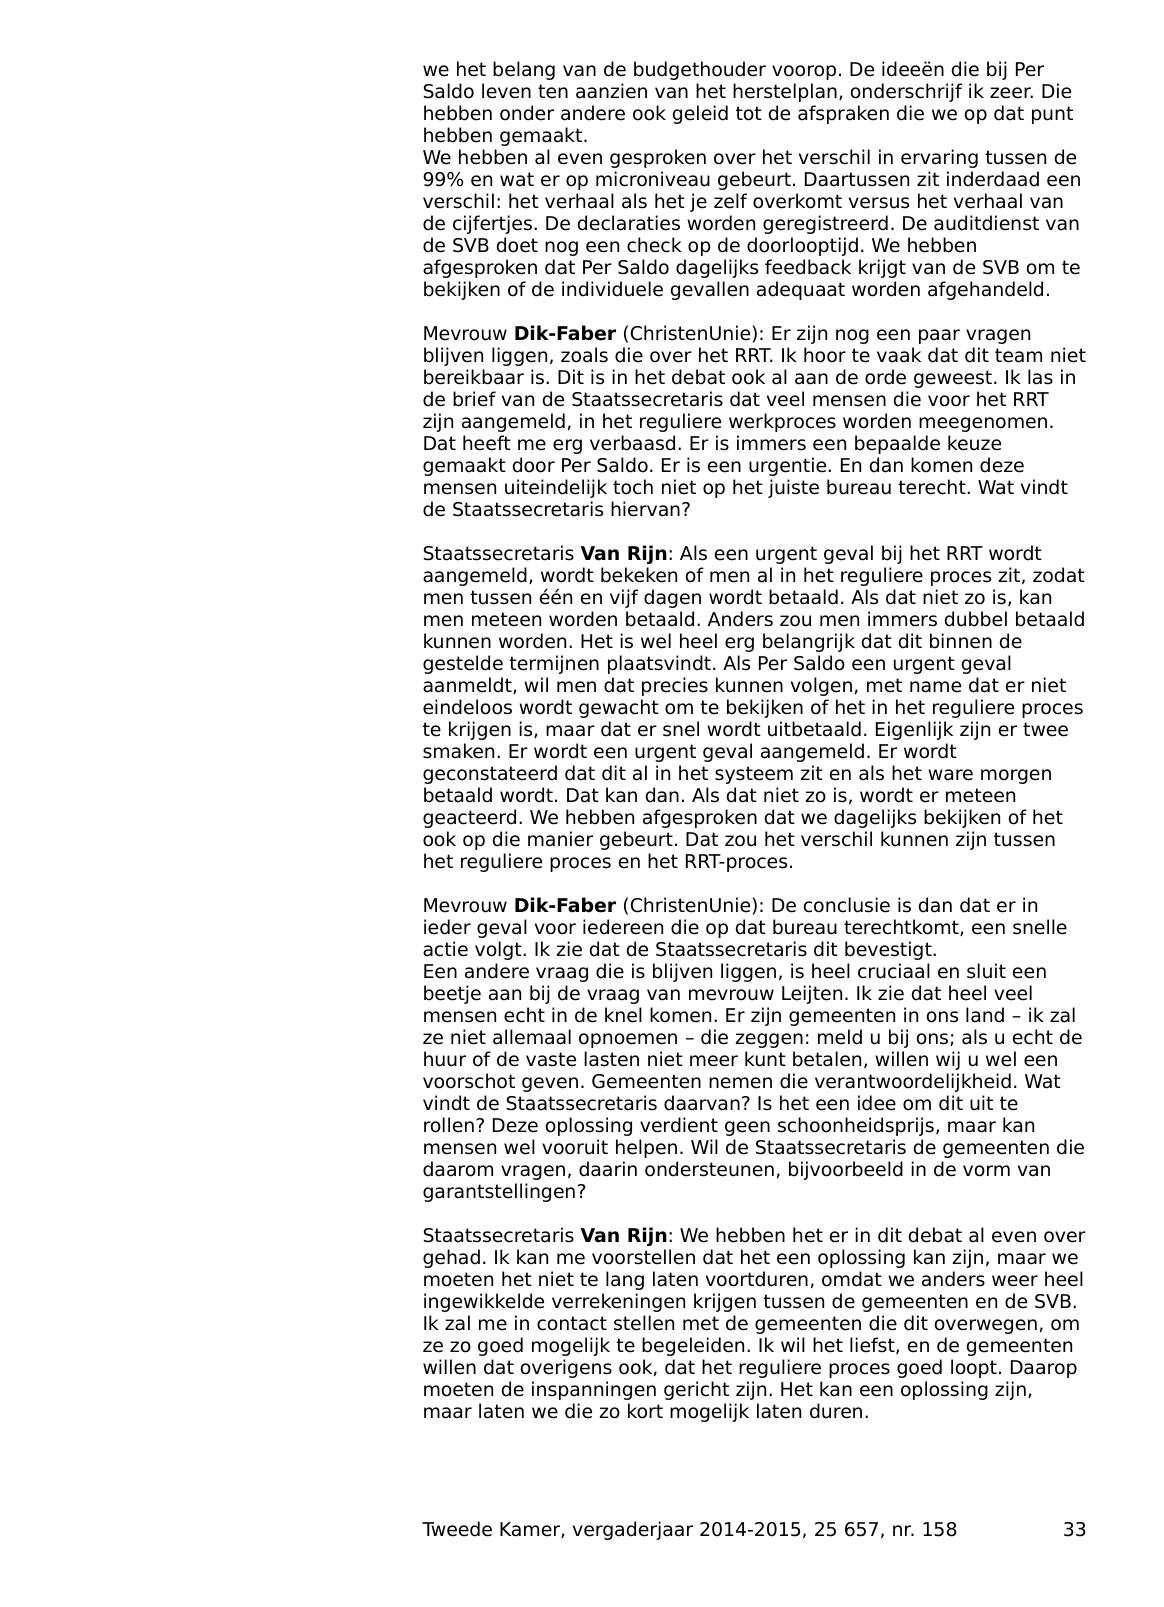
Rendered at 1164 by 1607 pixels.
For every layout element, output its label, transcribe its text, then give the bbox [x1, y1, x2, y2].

text Staatssecretaris Van Rijn: Als een urgent geval bij het RRT wordt aangemeld, wordt bekeken of men al in het reguliere proces zit, zodat men tussen één en vijf dagen wordt betaald. Als dat niet zo is, kan men meteen worden betaald. Anders zou men immers dubbel betaald kunnen worden. Het is wel heel erg belangrijk dat dit binnen de gestelde termijnen plaatsvindt. Als Per Saldo een urgent geval aanmeldt, wil men dat precies kunnen volgen, met name dat er niet eindeloos wordt gewacht om te bekijken of het in het reguliere proces te krijgen is, maar dat er snel wordt uitbetaald. Eigenlijk zijn er twee smaken. Er wordt een urgent geval aangemeld. Er wordt geconstateerd dat dit al in het systeem zit en als het ware morgen betaald wordt. Dat kan dan. Als dat niet zo is, wordt er meteen geacteerd. We hebben afgesproken dat we dagelijks bekijken of het ook op die manier gebeurt. Dat zou het verschil kunnen zijn tussen het reguliere proces en het RRT-proces. [422, 543, 1087, 873]
text Een andere vraag die is blijven liggen, is heel cruciaal en sluit een beetje aan bij de vraag van mevrouw Leijten. Ik zie dat heel veel mensen echt in de knel komen. Er zijn gemeenten in ons land – ik zal ze niet allemaal opnoemen – die zeggen: meld u bij ons; als u echt de huur of de vaste lasten niet meer kunt betalen, willen wij u wel een voorschot geven. Gemeenten nemen die verantwoordelijkheid. Wat vindt de Staatssecretaris daarvan? Is het een idee om dit uit te rollen? Deze oplossing verdient geen schoonheidsprijs, maar kan mensen wel vooruit helpen. Wil de Staatssecretaris de gemeenten die daarom vragen, daarin ondersteunen, bijvoorbeeld in de vorm van garantstellingen? [422, 961, 1087, 1203]
text Mevrouw Dik-Faber (ChristenUnie): Er zijn nog een paar vragen blijven liggen, zoals die over het RRT. Ik hoor te vaak dat dit team niet bereikbaar is. Dit is in het debat ook al aan de orde geweest. Ik las in de brief van de Staatssecretaris dat veel mensen die voor het RRT zijn aangemeld, in het reguliere werkproces worden meegenomen. Dat heeft me erg verbaasd. Er is immers een bepaalde keuze gemaakt door Per Saldo. Er is een urgentie. En dan komen deze mensen uiteindelijk toch niet op het juiste bureau terecht. Wat vindt de Staatssecretaris hiervan? [422, 323, 1087, 521]
text we het belang van de budgethouder voorop. De ideeën die bij Per Saldo leven ten aanzien van het herstelplan, onderschrijf ik zeer. Die hebben onder andere ook geleid tot de afspraken die we op dat punt hebben gemaakt. [422, 59, 1087, 147]
text Staatssecretaris Van Rijn: We hebben het er in dit debat al even over gehad. Ik kan me voorstellen dat het een oplossing kan zijn, maar we moeten het niet te lang laten voortduren, omdat we anders weer heel ingewikkelde verrekeningen krijgen tussen de gemeenten en de SVB. Ik zal me in contact stellen met de gemeenten die dit overwegen, om ze zo goed mogelijk te begeleiden. Ik wil het liefst, en de gemeenten willen dat overigens ook, dat het reguliere proces goed loopt. Daarop moeten de inspanningen gericht zijn. Het kan een oplossing zijn, maar laten we die zo kort mogelijk laten duren. [422, 1225, 1087, 1423]
text Mevrouw Dik-Faber (ChristenUnie): De conclusie is dan dat er in ieder geval voor iedereen die op dat bureau terechtkomt, een snelle actie volgt. Ik zie dat de Staatssecretaris dit bevestigt. [422, 895, 1087, 961]
text We hebben al even gesproken over het verschil in ervaring tussen de 99% en wat er op microniveau gebeurt. Daartussen zit inderdaad een verschil: het verhaal als het je zelf overkomt versus het verhaal van de cijfertjes. De declaraties worden geregistreerd. De auditdienst van de SVB doet nog een check op de doorlooptijd. We hebben afgesproken dat Per Saldo dagelijks feedback krijgt van de SVB om te bekijken of de individuele gevallen adequaat worden afgehandeld. [422, 147, 1087, 301]
